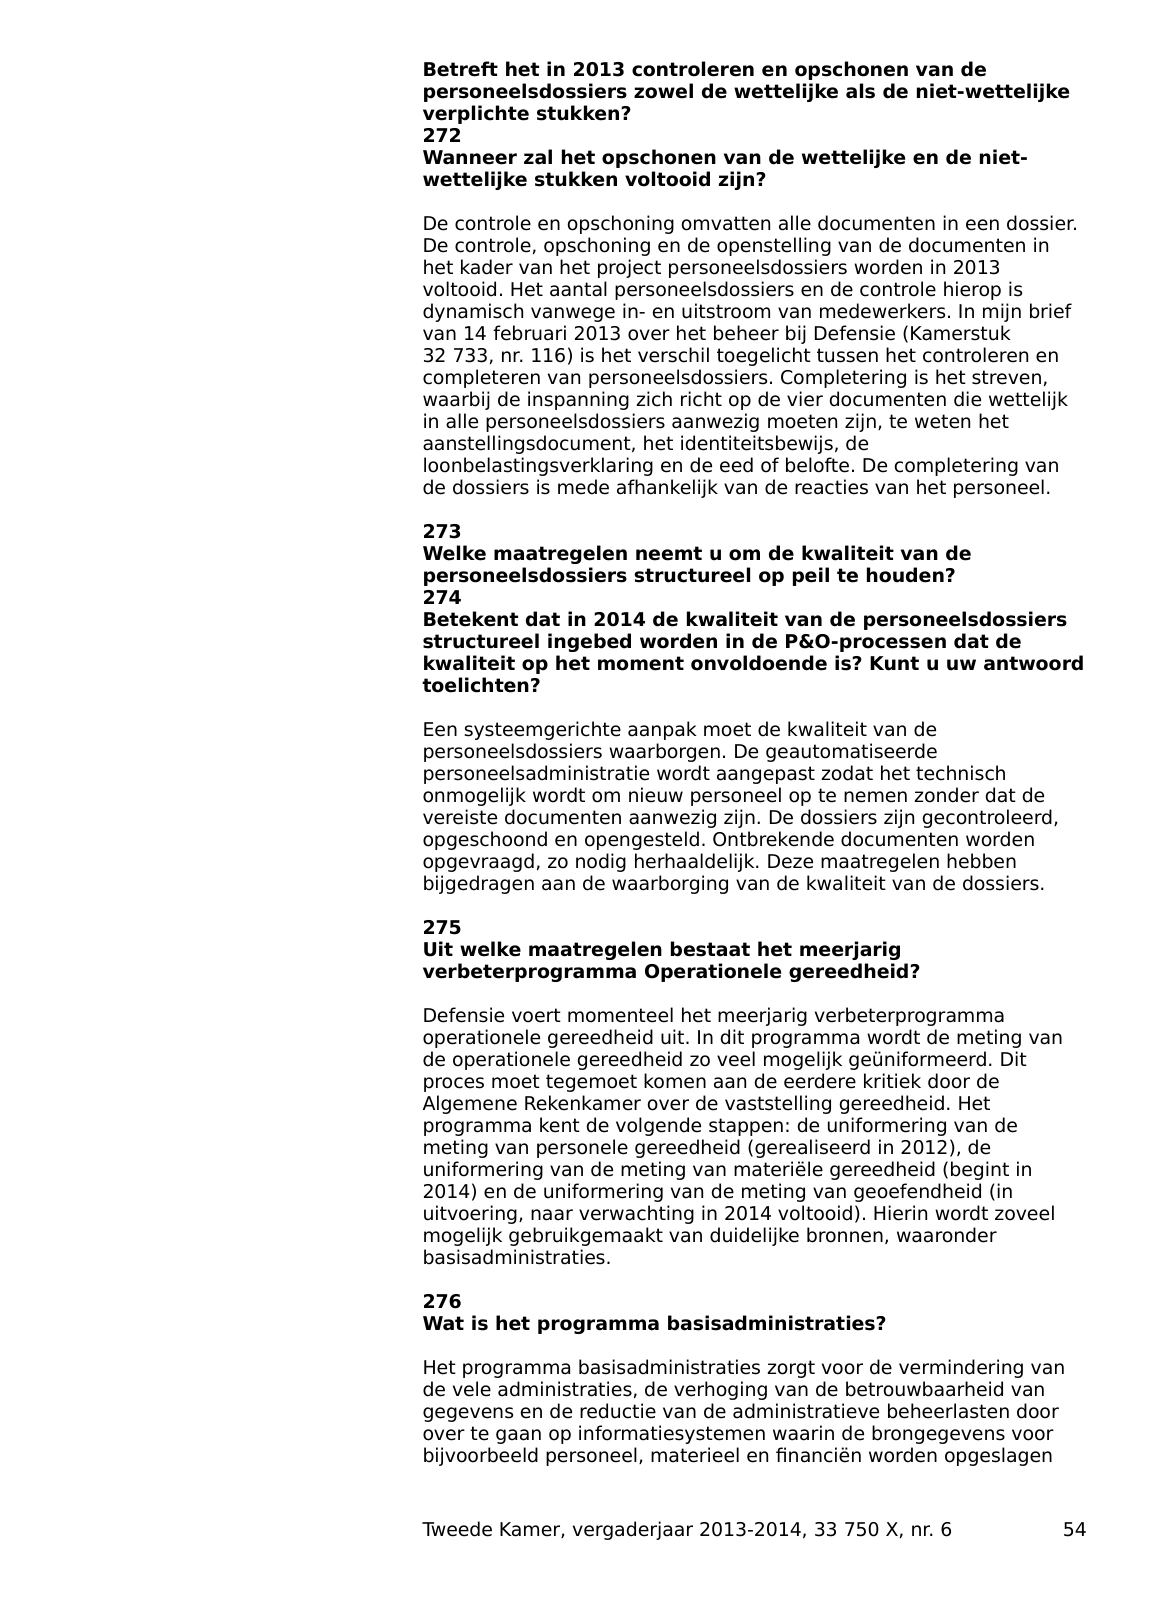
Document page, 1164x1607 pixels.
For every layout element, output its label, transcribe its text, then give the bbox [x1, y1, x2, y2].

text Betreft het in 2013 controleren en opschonen van de personeelsdossiers zowel de wettelijke als de niet-wettelijke verplichte stukken? [422, 59, 1087, 125]
text Het programma basisadministraties zorgt voor de vermindering van de vele administraties, de verhoging van de betrouwbaarheid van gegevens en de reductie van de administratieve beheerlasten door over te gaan op informatiesystemen waarin de brongegevens voor bijvoorbeeld personeel, materieel en financiën worden opgeslagen [422, 1357, 1087, 1467]
text 272 [422, 125, 1087, 147]
text Welke maatregelen neemt u om de kwaliteit van de personeelsdossiers structureel op peil te houden? [422, 543, 1087, 587]
text Een systeemgerichte aanpak moet de kwaliteit van de personeelsdossiers waarborgen. De geautomatiseerde personeelsadministratie wordt aangepast zodat het technisch onmogelijk wordt om nieuw personeel op te nemen zonder dat de vereiste documenten aanwezig zijn. De dossiers zijn gecontroleerd, opgeschoond en opengesteld. Ontbrekende documenten worden opgevraagd, zo nodig herhaaldelijk. Deze maatregelen hebben bijgedragen aan de waarborging van de kwaliteit van de dossiers. [422, 719, 1087, 895]
text De controle en opschoning omvatten alle documenten in een dossier. De controle, opschoning en de openstelling van de documenten in het kader van het project personeelsdossiers worden in 2013 voltooid. Het aantal personeelsdossiers en de controle hierop is dynamisch vanwege in- en uitstroom van medewerkers. In mijn brief van 14 februari 2013 over het beheer bij Defensie (Kamerstuk 32 733, nr. 116) is het verschil toegelicht tussen het controleren en completeren van personeelsdossiers. Completering is het streven, waarbij de inspanning zich richt op de vier documenten die wettelijk in alle personeelsdossiers aanwezig moeten zijn, te weten het aanstellingsdocument, het identiteitsbewijs, de loonbelastingsverklaring en de eed of belofte. De completering van de dossiers is mede afhankelijk van de reacties van het personeel. [422, 213, 1087, 499]
text Uit welke maatregelen bestaat het meerjarig verbeterprogramma Operationele gereedheid? [422, 939, 1087, 983]
text Betekent dat in 2014 de kwaliteit van de personeelsdossiers structureel ingebed worden in de P&O-processen dat de kwaliteit op het moment onvoldoende is? Kunt u uw antwoord toelichten? [422, 609, 1087, 697]
text 274 [422, 587, 1087, 609]
text 273 [422, 521, 1087, 543]
text 275 [422, 917, 1087, 939]
text Defensie voert momenteel het meerjarig verbeterprogramma operationele gereedheid uit. In dit programma wordt de meting van de operationele gereedheid zo veel mogelijk geüniformeerd. Dit proces moet tegemoet komen aan de eerdere kritiek door de Algemene Rekenkamer over de vaststelling gereedheid. Het programma kent de volgende stappen: de uniformering van de meting van personele gereedheid (gerealiseerd in 2012), de uniformering van de meting van materiële gereedheid (begint in 2014) en de uniformering van de meting van geoefendheid (in uitvoering, naar verwachting in 2014 voltooid). Hierin wordt zoveel mogelijk gebruikgemaakt van duidelijke bronnen, waaronder basisadministraties. [422, 1005, 1087, 1269]
text 276 [422, 1291, 1087, 1313]
text Wat is het programma basisadministraties? [422, 1313, 1087, 1335]
text Wanneer zal het opschonen van de wettelijke en de niet-wettelijke stukken voltooid zijn? [422, 147, 1087, 191]
